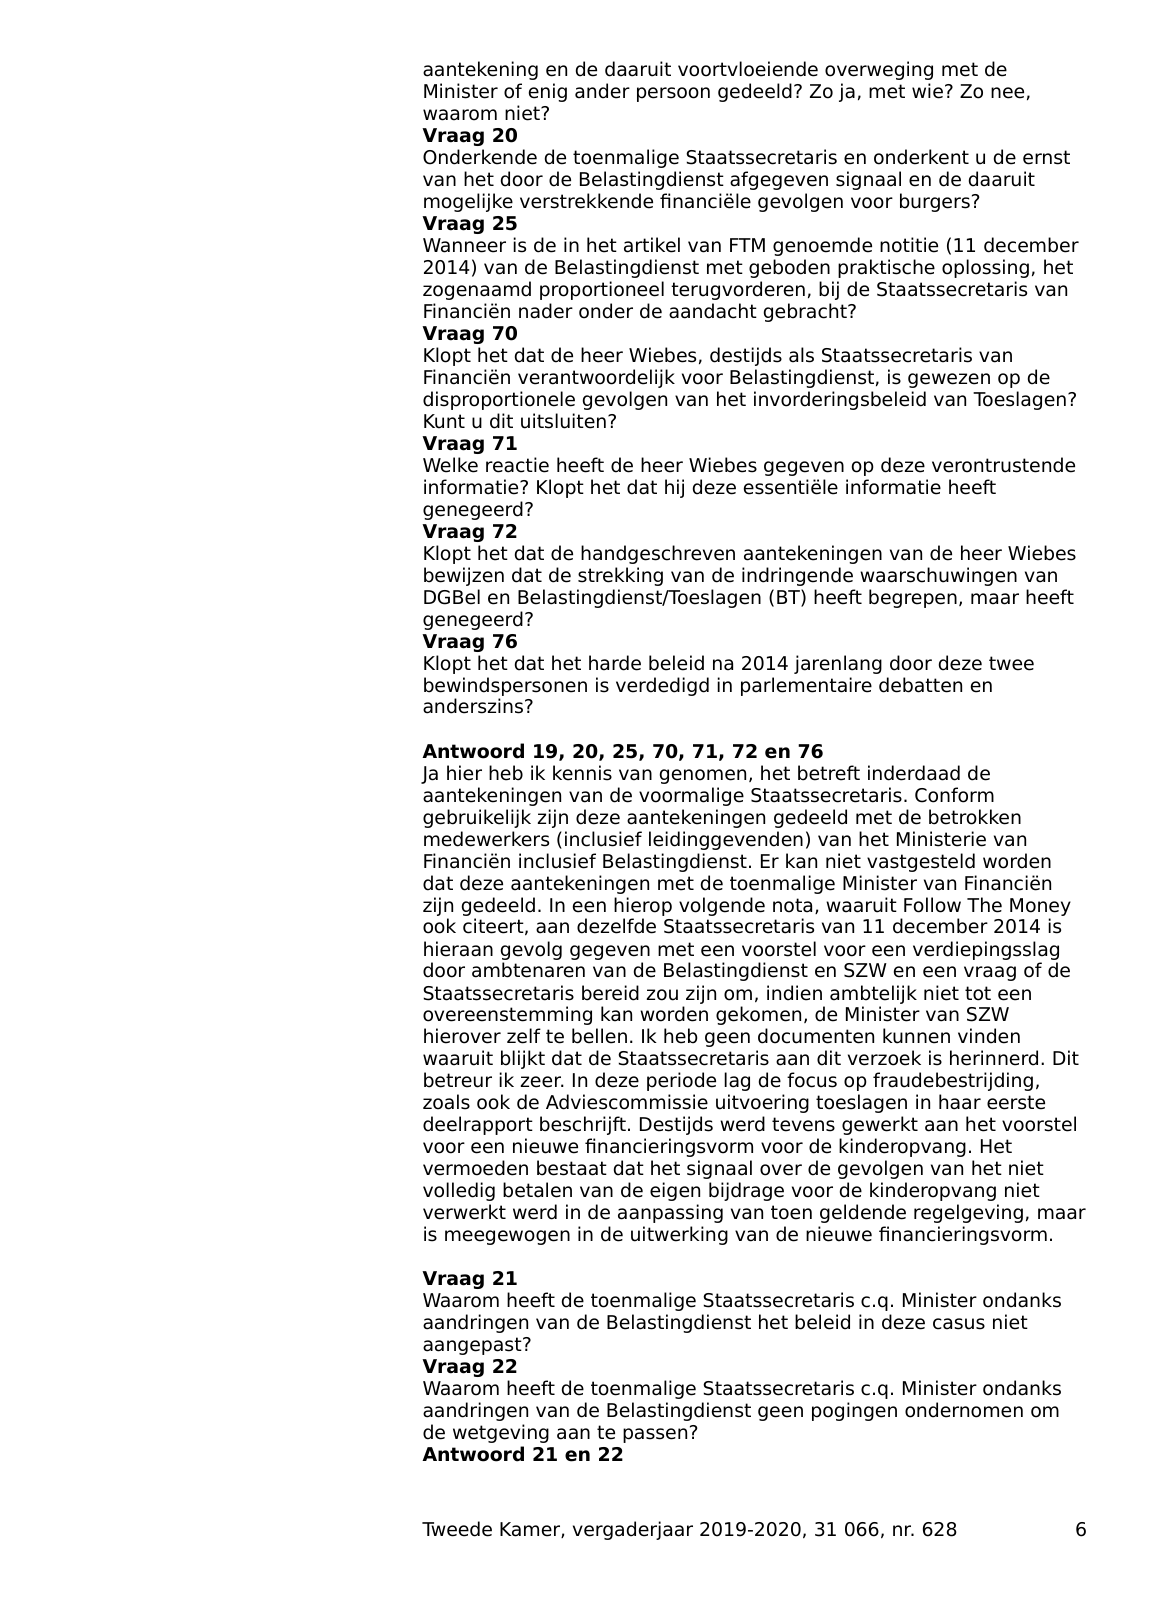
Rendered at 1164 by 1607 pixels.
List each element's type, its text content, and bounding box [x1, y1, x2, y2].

text Vraag 76 [422, 631, 1087, 652]
text Vraag 20 [422, 125, 1087, 147]
text Ja hier heb ik kennis van genomen, het betreft inderdaad de aantekeningen van de voormalige Staatssecretaris. Conform gebruikelijk zijn deze aantekeningen gedeeld met de betrokken medewerkers (inclusief leidinggevenden) van het Ministerie van Financiën inclusief Belastingdienst. Er kan niet vastgesteld worden dat deze aantekeningen met de toenmalige Minister van Financiën zijn gedeeld. In een hierop volgende nota, waaruit Follow The Money ook citeert, aan dezelfde Staatssecretaris van 11 december 2014 is hieraan gevolg gegeven met een voorstel voor een verdiepingsslag door ambtenaren van de Belastingdienst en SZW en een vraag of de Staatssecretaris bereid zou zijn om, indien ambtelijk niet tot een overeenstemming kan worden gekomen, de Minister van SZW hierover zelf te bellen. Ik heb geen documenten kunnen vinden waaruit blijkt dat de Staatssecretaris aan dit verzoek is herinnerd. Dit betreur ik zeer. In deze periode lag de focus op fraudebestrijding, zoals ook de Adviescommissie uitvoering toeslagen in haar eerste deelrapport beschrijft. Destijds werd tevens gewerkt aan het voorstel voor een nieuwe financieringsvorm voor de kinderopvang. Het vermoeden bestaat dat het signaal over de gevolgen van het niet volledig betalen van de eigen bijdrage voor de kinderopvang niet verwerkt werd in de aanpassing van toen geldende regelgeving, maar is meegewogen in de uitwerking van de nieuwe financieringsvorm. [422, 763, 1087, 1246]
text Waarom heeft de toenmalige Staatssecretaris c.q. Minister ondanks aandringen van de Belastingdienst geen pogingen ondernomen om de wetgeving aan te passen? [422, 1378, 1087, 1444]
text Klopt het dat de handgeschreven aantekeningen van de heer Wiebes bewijzen dat de strekking van de indringende waarschuwingen van DGBel en Belastingdienst/Toeslagen (BT) heeft begrepen, maar heeft genegeerd? [422, 543, 1087, 631]
text Waarom heeft de toenmalige Staatssecretaris c.q. Minister ondanks aandringen van de Belastingdienst het beleid in deze casus niet aangepast? [422, 1290, 1087, 1356]
text Vraag 25 [422, 213, 1087, 235]
text Vraag 70 [422, 323, 1087, 345]
text Klopt het dat het harde beleid na 2014 jarenlang door deze twee bewindspersonen is verdedigd in parlementaire debatten en anderszins? [422, 652, 1087, 718]
text Onderkende de toenmalige Staatssecretaris en onderkent u de ernst van het door de Belastingdienst afgegeven signaal en de daaruit mogelijke verstrekkende financiële gevolgen voor burgers? [422, 147, 1087, 213]
text Vraag 21 [422, 1268, 1087, 1290]
text Vraag 72 [422, 521, 1087, 543]
text Vraag 71 [422, 433, 1087, 455]
text Welke reactie heeft de heer Wiebes gegeven op deze verontrustende informatie? Klopt het dat hij deze essentiële informatie heeft genegeerd? [422, 455, 1087, 521]
text Wanneer is de in het artikel van FTM genoemde notitie (11 december 2014) van de Belastingdienst met geboden praktische oplossing, het zogenaamd proportioneel terugvorderen, bij de Staatssecretaris van Financiën nader onder de aandacht gebracht? [422, 235, 1087, 323]
text Klopt het dat de heer Wiebes, destijds als Staatssecretaris van Financiën verantwoordelijk voor Belastingdienst, is gewezen op de disproportionele gevolgen van het invorderingsbeleid van Toeslagen? Kunt u dit uitsluiten? [422, 345, 1087, 433]
text aantekening en de daaruit voortvloeiende overweging met de Minister of enig ander persoon gedeeld? Zo ja, met wie? Zo nee, waarom niet? [422, 59, 1087, 125]
text Antwoord 19, 20, 25, 70, 71, 72 en 76 [422, 741, 1087, 763]
text Vraag 22 [422, 1356, 1087, 1378]
text Antwoord 21 en 22 [422, 1444, 1087, 1466]
